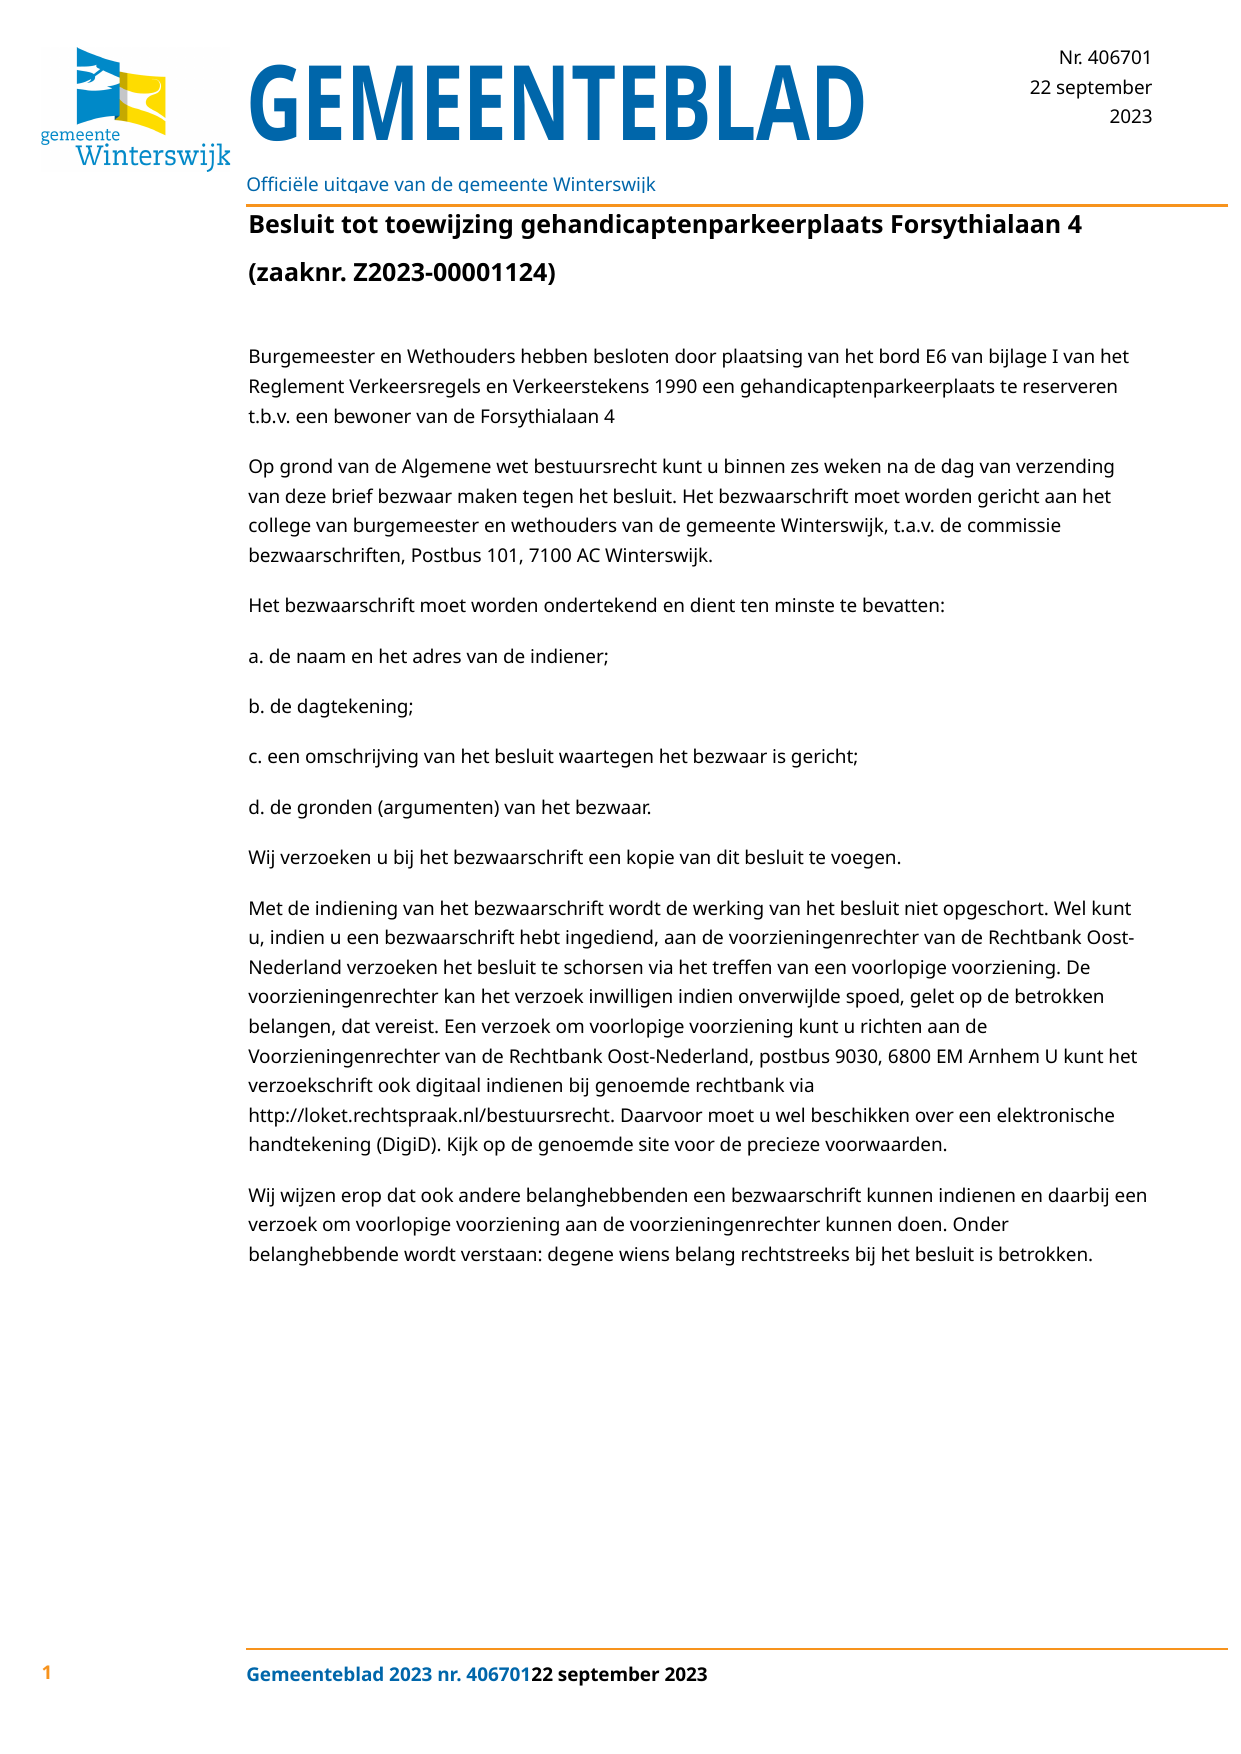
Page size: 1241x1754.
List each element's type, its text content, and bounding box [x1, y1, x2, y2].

text Besluit tot toewijzing gehandicaptenparkeerplaats Forsythialaan 4 (zaaknr. Z2023-00001124) [248, 207, 1152, 288]
text Wij verzoeken u bij het bezwaarschrift een kopie van dit besluit te voegen. [248, 844, 1152, 870]
picture [41, 47, 231, 172]
text d. de gronden (argumenten) van het bezwaar. [248, 794, 1152, 820]
text Op grond van de Algemene wet bestuursrecht kunt u binnen zes weken na de dag van verzending van deze brief bezwaar maken tegen het besluit. Het bezwaarschrift moet worden gericht aan het college van burgemeester en wethouders van de gemeente Winterswijk, t.a.v. de commissie bezwaarschriften, Postbus 101, 7100 AC Winterswijk. [248, 453, 1152, 568]
picture [225, 153, 231, 162]
text a. de naam en het adres van de indiener; [248, 643, 1152, 668]
text Met de indiening van het bezwaarschrift wordt de werking van het besluit niet opgeschort. Wel kunt u, indien u een bezwaarschrift hebt ingediend, aan de voorzieningenrechter van de Rechtbank Oost-Nederland verzoeken het besluit te schorsen via het treffen van een voorlopige voorziening. De voorzieningenrechter kan het verzoek inwilligen indien onverwijlde spoed, gelet op de betrokken belangen, dat vereist. Een verzoek om voorlopige voorziening kunt u richten aan de Voorzieningenrechter van de Rechtbank Oost-Nederland, postbus 9030, 6800 EM Arnhem U kunt het verzoekschrift ook digitaal indienen bij genoemde rechtbank via http://loket.rechtspraak.nl/bestuursrecht. Daarvoor moet u wel beschikken over een elektronische handtekening (DigiD). Kijk op de genoemde site voor de precieze voorwaarden. [248, 895, 1152, 1157]
text c. een omschrijving van het besluit waartegen het bezwaar is gericht; [248, 744, 1152, 769]
text b. de dagtekening; [248, 693, 1152, 719]
text Burgemeester en Wethouders hebben besloten door plaatsing van het bord E6 van bijlage I van het Reglement Verkeersregels en Verkeerstekens 1990 een gehandicaptenparkeerplaats te reserveren t.b.v. een bewoner van de Forsythialaan 4 [248, 344, 1152, 428]
text Het bezwaarschrift moet worden ondertekend en dient ten minste te bevatten: [248, 592, 1152, 618]
text Wij wijzen erop dat ook andere belanghebbenden een bezwaarschrift kunnen indienen en daarbij een verzoek om voorlopige voorziening aan de voorzieningenrechter kunnen doen. Onder belanghebbende wordt verstaan: degene wiens belang rechtstreeks bij het besluit is betrokken. [248, 1182, 1152, 1267]
